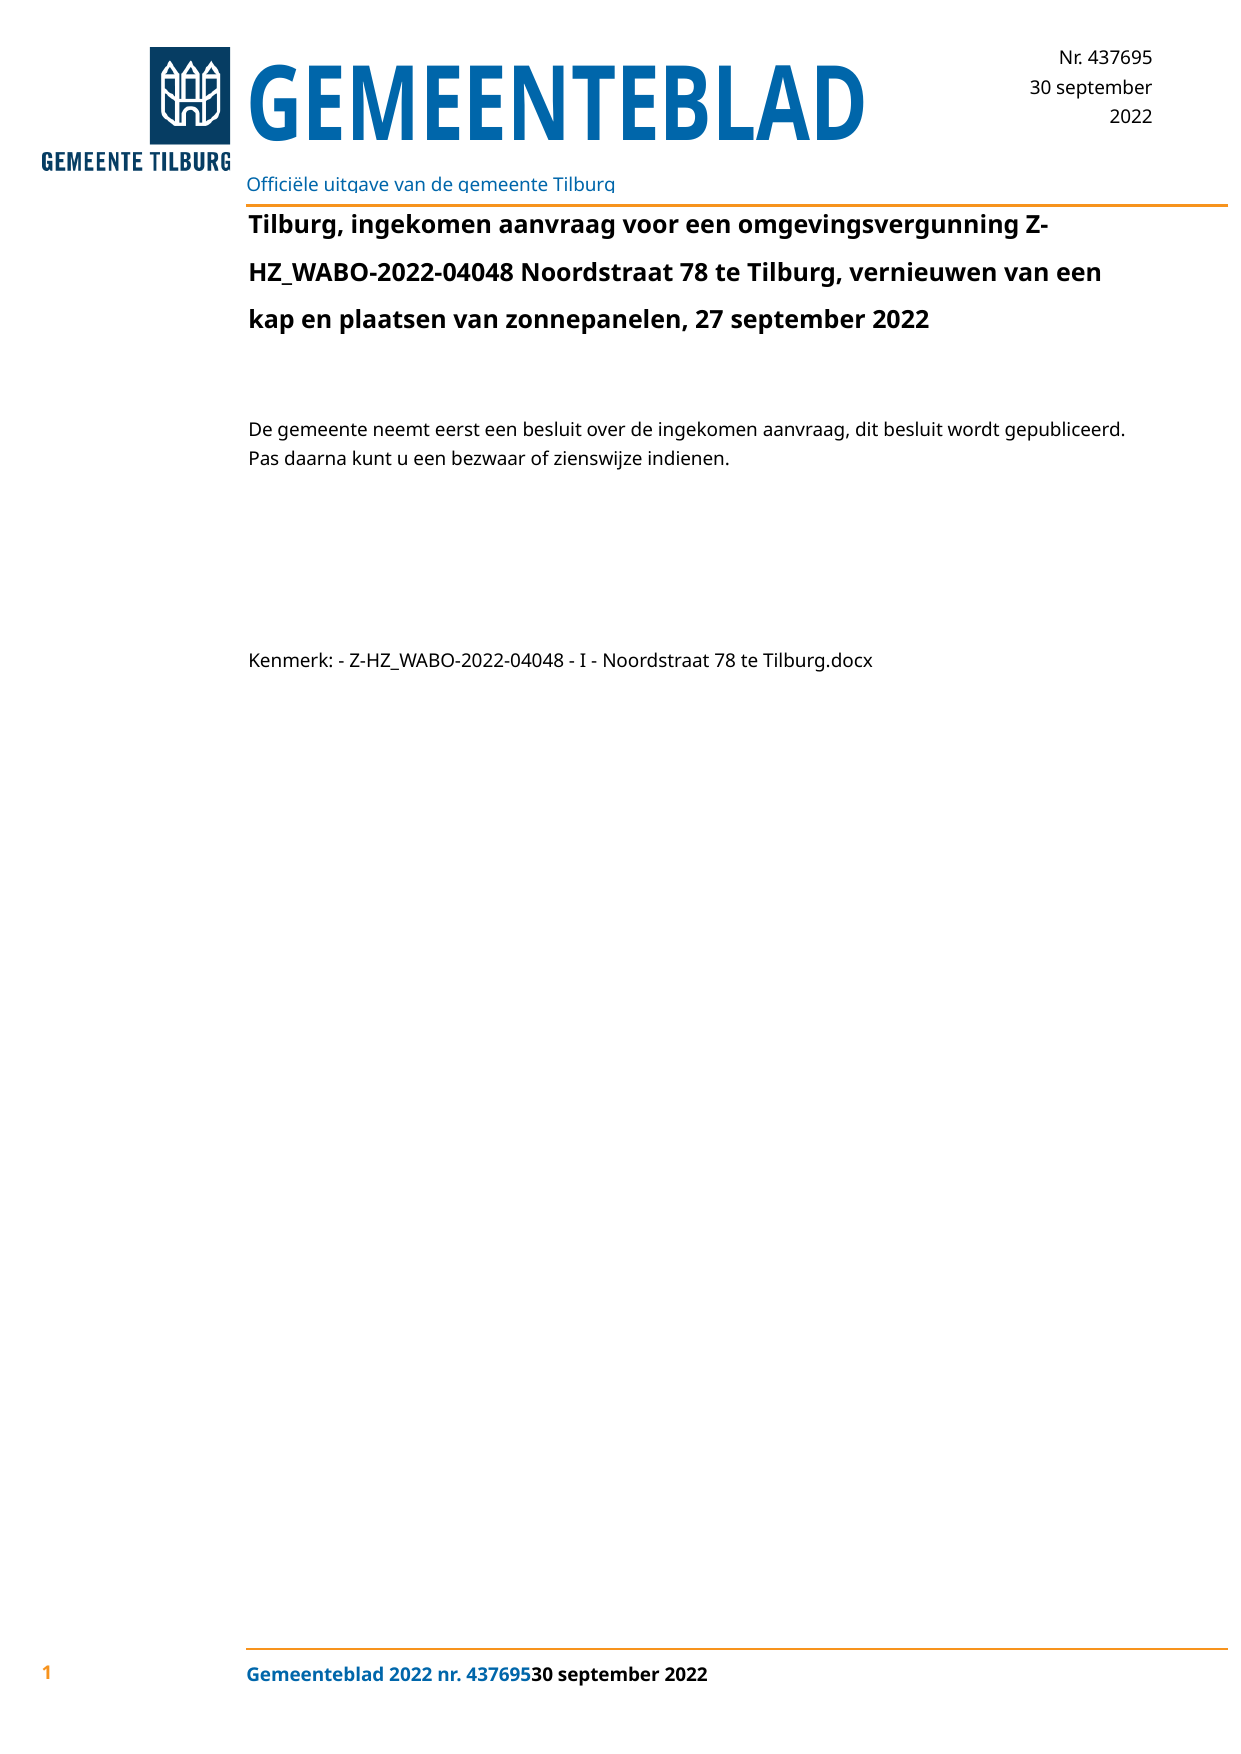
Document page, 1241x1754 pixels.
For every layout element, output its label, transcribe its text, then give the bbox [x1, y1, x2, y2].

text Kenmerk: - Z-HZ_WABO-2022-04048 - I - Noordstraat 78 te Tilburg.docx [248, 647, 1152, 673]
text De gemeente neemt eerst een besluit over de ingekomen aanvraag, dit besluit wordt gepubliceerd. Pas daarna kunt u een bezwaar of zienswijze indienen. [248, 416, 1152, 471]
text Tilburg, ingekomen aanvraag voor een omgevingsvergunning Z-HZ_WABO-2022-04048 Noordstraat 78 te Tilburg, vernieuwen van een kap en plaatsen van zonnepanelen, 27 september 2022 [248, 207, 1152, 336]
picture [41, 47, 231, 172]
